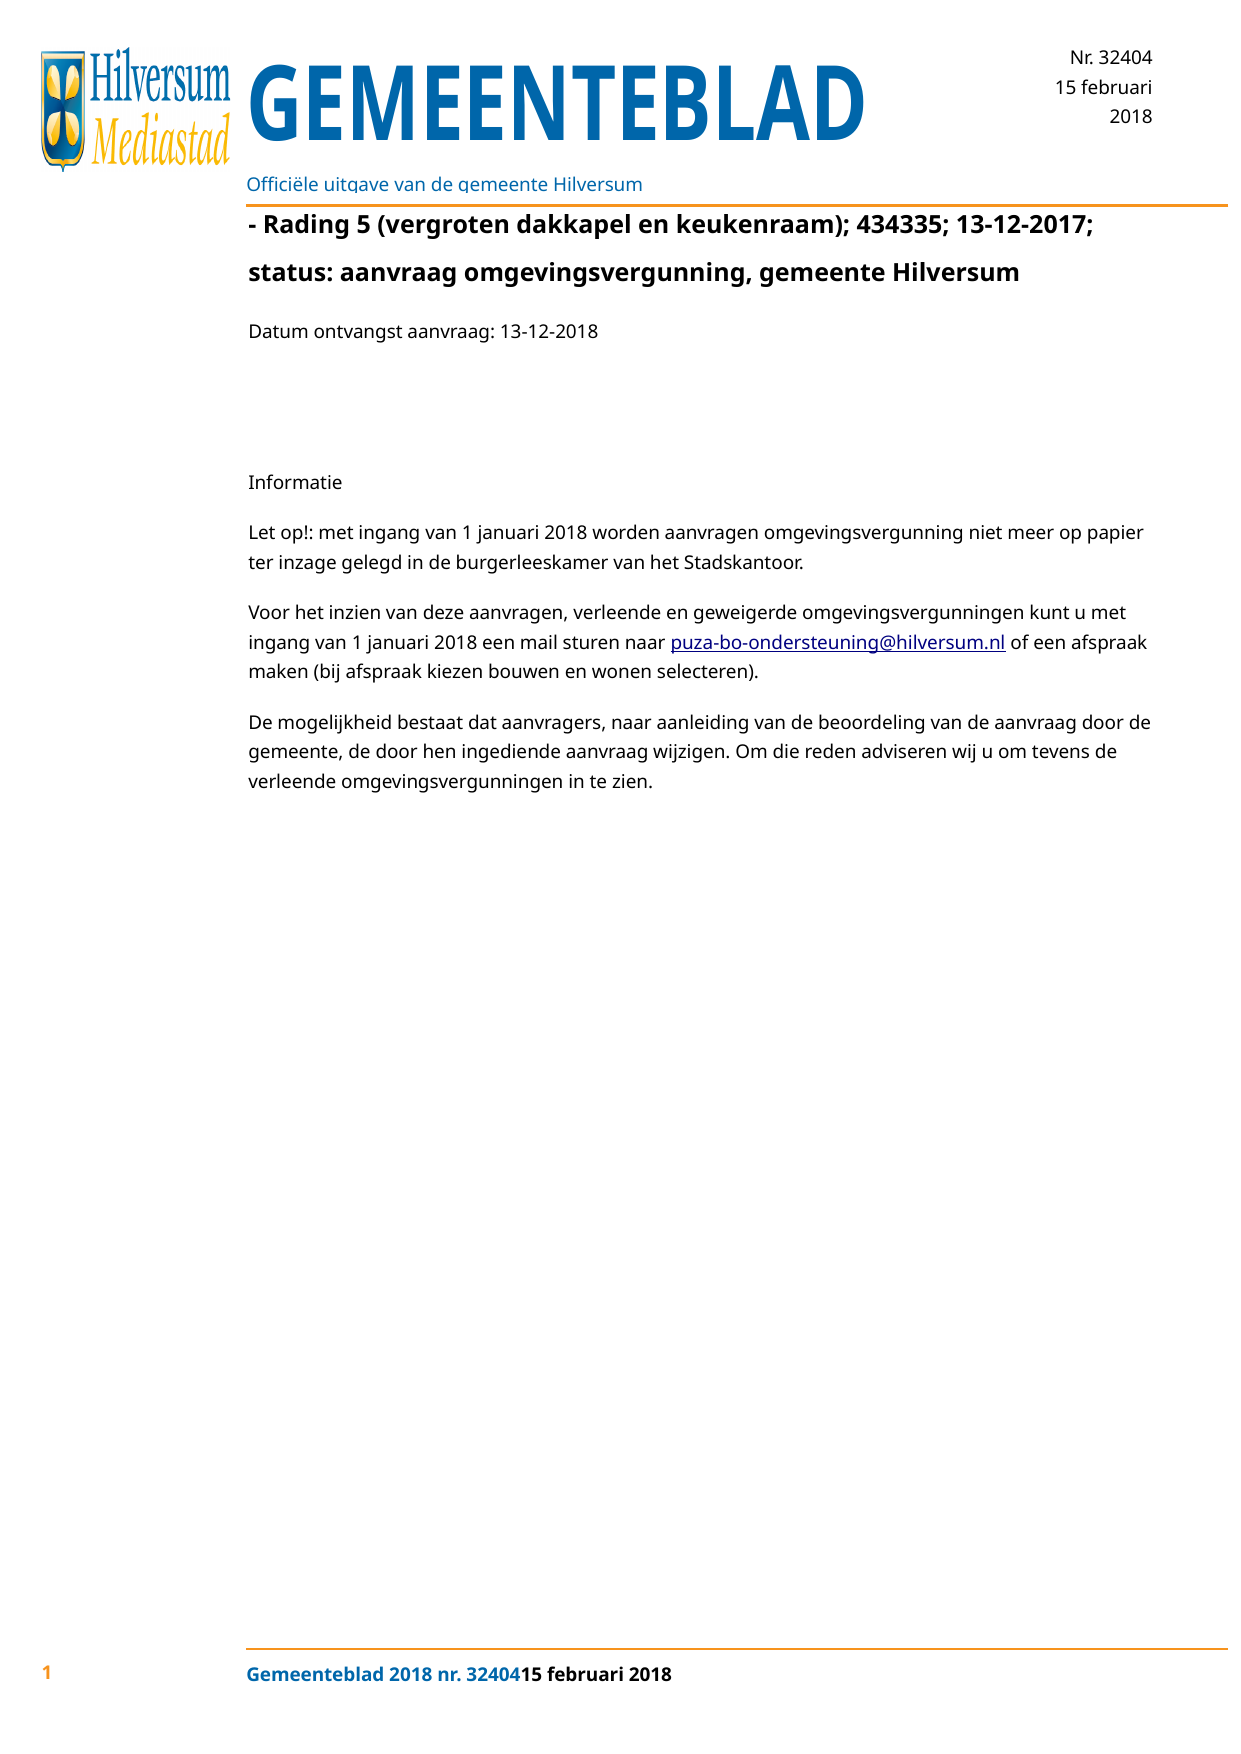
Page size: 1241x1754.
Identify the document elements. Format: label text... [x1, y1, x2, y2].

text Voor het inzien van deze aanvragen, verleende en geweigerde omgevingsvergunningen kunt u met ingang van 1 januari 2018 een mail sturen naar puza-bo-ondersteuning@hilversum.nl of een afspraak maken (bij afspraak kiezen bouwen en wonen selecteren). [248, 599, 1152, 684]
text Let op!: met ingang van 1 januari 2018 worden aanvragen omgevingsvergunning niet meer op papier ter inzage gelegd in de burgerleeskamer van het Stadskantoor. [248, 519, 1152, 575]
text Datum ontvangst aanvraag: 13-12-2018 [248, 318, 1152, 344]
picture [41, 47, 231, 172]
text Informatie [248, 469, 1152, 495]
text De mogelijkheid bestaat dat aanvragers, naar aanleiding van de beoordeling van de aanvraag door de gemeente, de door hen ingediende aanvraag wijzigen. Om die reden adviseren wij u om tevens de verleende omgevingsvergunningen in te zien. [248, 709, 1152, 794]
text - Rading 5 (vergroten dakkapel en keukenraam); 434335; 13-12-2017; status: aanvraag omgevingsvergunning, gemeente Hilversum [248, 207, 1152, 288]
